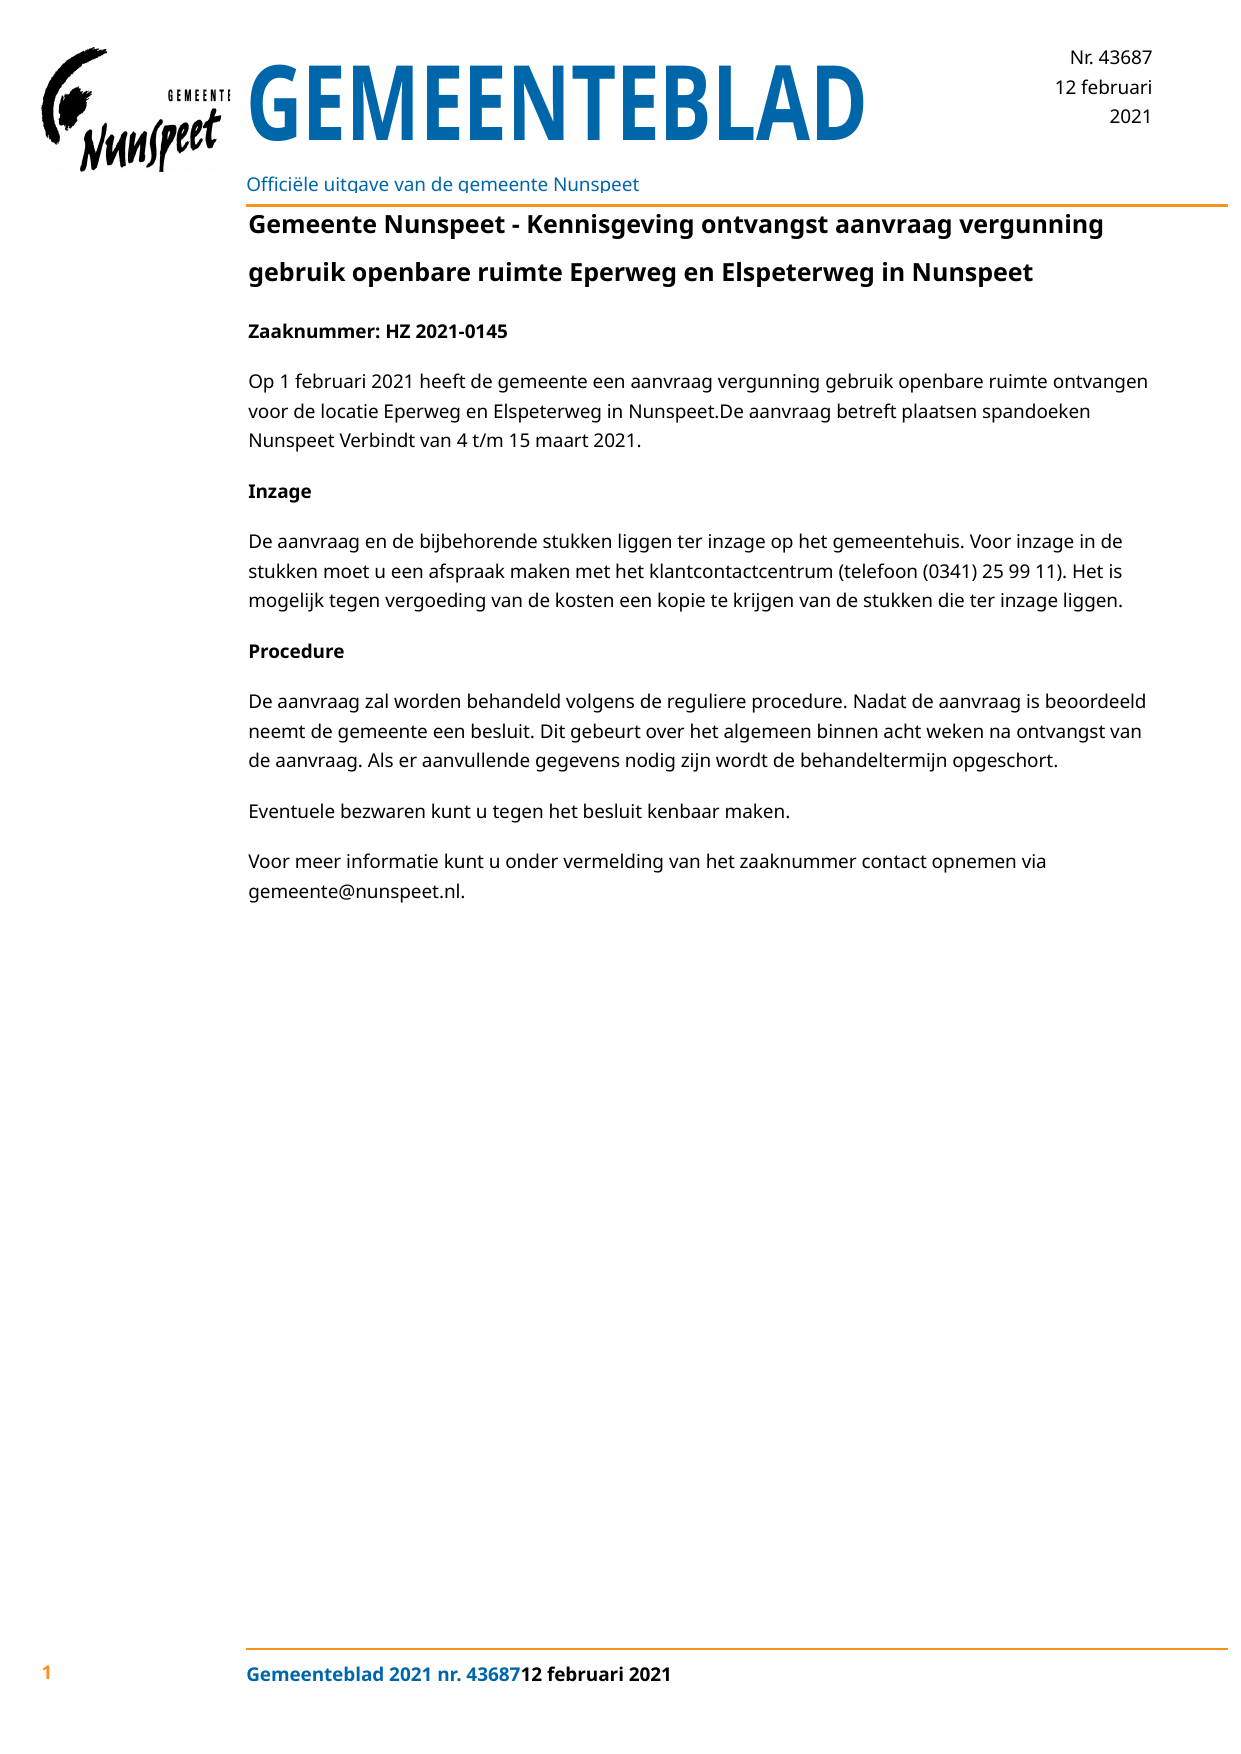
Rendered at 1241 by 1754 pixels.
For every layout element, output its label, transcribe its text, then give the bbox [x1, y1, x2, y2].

text Gemeente Nunspeet - Kennisgeving ontvangst aanvraag vergunning gebruik openbare ruimte Eperweg en Elspeterweg in Nunspeet [248, 207, 1152, 288]
text Eventuele bezwaren kunt u tegen het besluit kenbaar maken. [248, 798, 1152, 824]
text Inzage [248, 478, 1152, 504]
text Voor meer informatie kunt u onder vermelding van het zaaknummer contact opnemen via gemeente@nunspeet.nl. [248, 848, 1152, 904]
picture [41, 47, 231, 172]
text Zaaknummer: HZ 2021-0145 [248, 318, 1152, 344]
text Op 1 februari 2021 heeft de gemeente een aanvraag vergunning gebruik openbare ruimte ontvangen voor de locatie Eperweg en Elspeterweg in Nunspeet.De aanvraag betreft plaatsen spandoeken Nunspeet Verbindt van 4 t/m 15 maart 2021. [248, 368, 1152, 453]
text De aanvraag zal worden behandeld volgens de reguliere procedure. Nadat de aanvraag is beoordeeld neemt de gemeente een besluit. Dit gebeurt over het algemeen binnen acht weken na ontvangst van de aanvraag. Als er aanvullende gegevens nodig zijn wordt de behandeltermijn opgeschort. [248, 688, 1152, 773]
text De aanvraag en de bijbehorende stukken liggen ter inzage op het gemeentehuis. Voor inzage in de stukken moet u een afspraak maken met het klantcontactcentrum (telefoon (0341) 25 99 11). Het is mogelijk tegen vergoeding van de kosten een kopie te krijgen van de stukken die ter inzage liggen. [248, 528, 1152, 613]
text Procedure [248, 638, 1152, 664]
